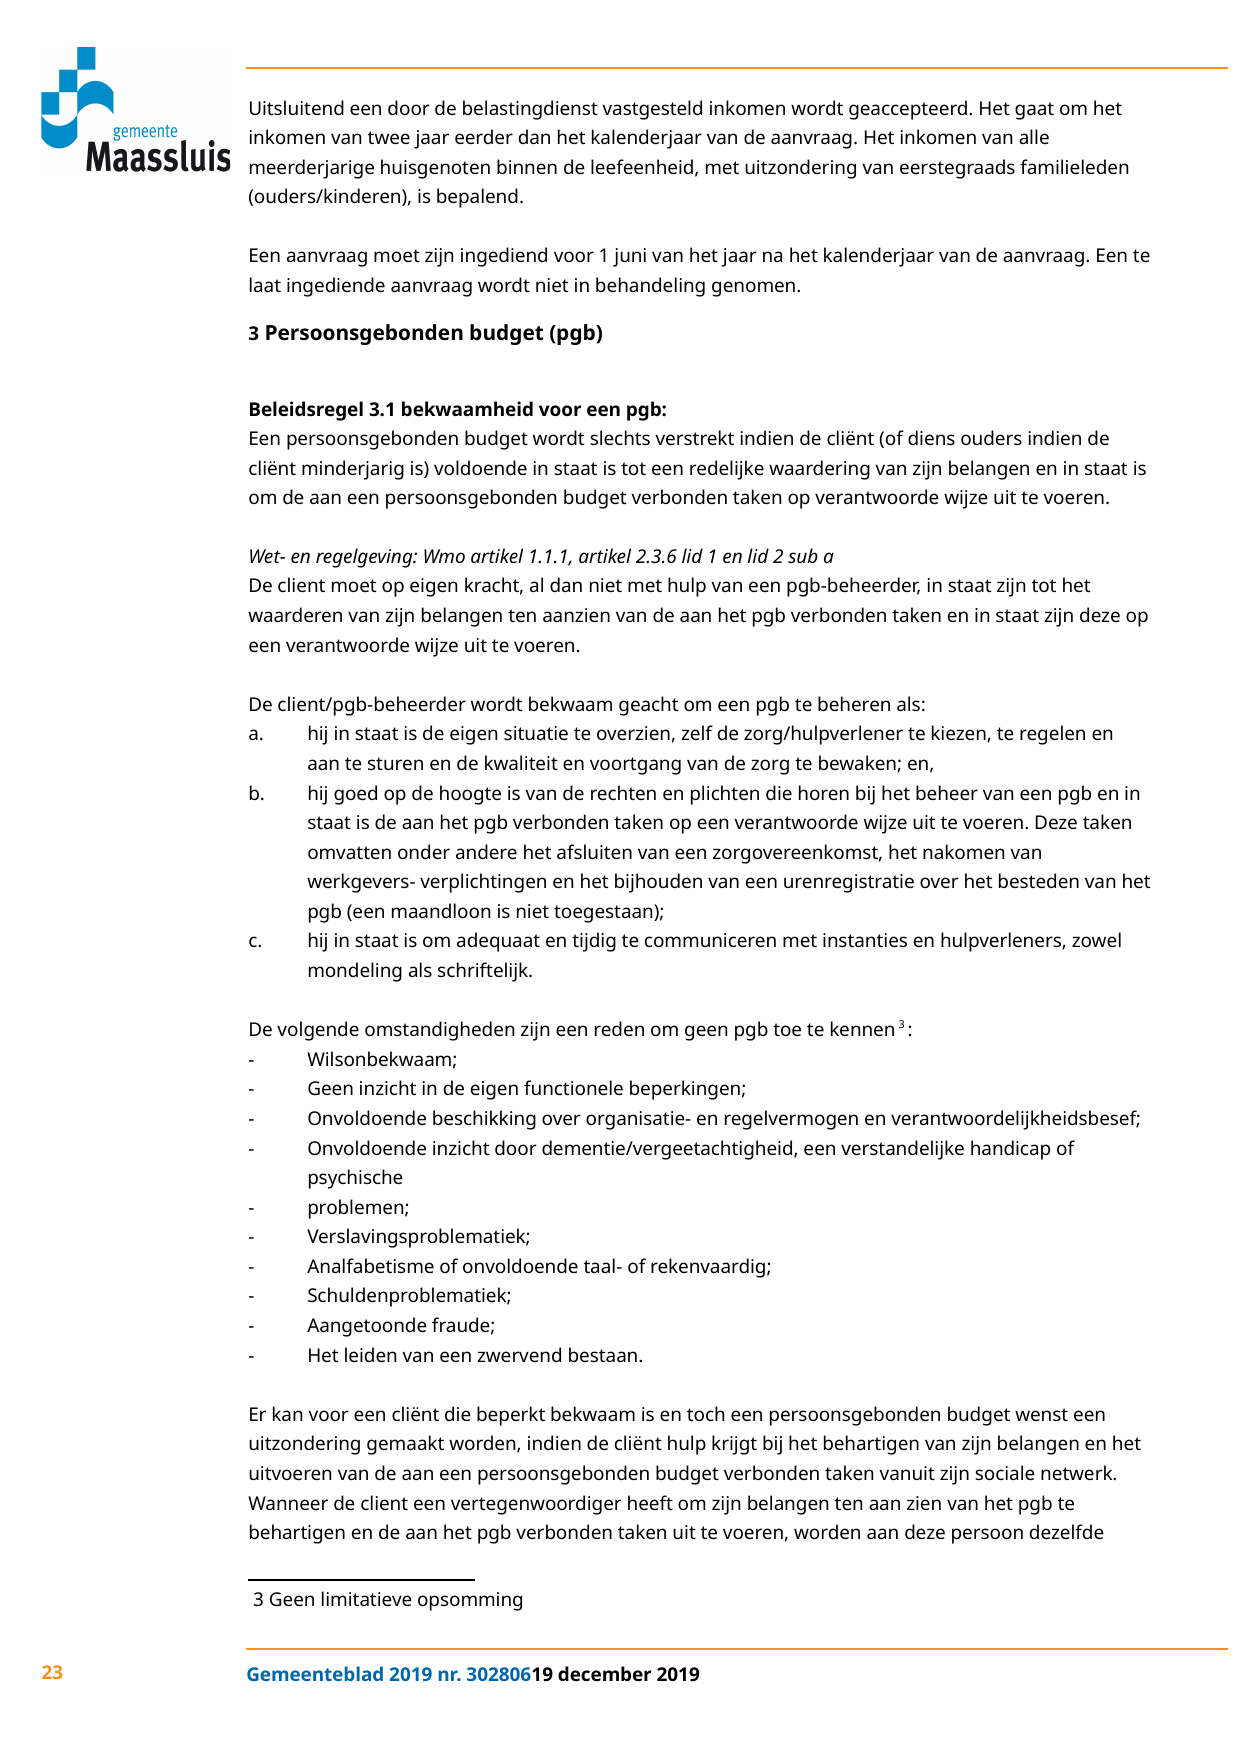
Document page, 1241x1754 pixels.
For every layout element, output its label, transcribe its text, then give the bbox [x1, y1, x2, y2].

list Verslavingsproblematiek; [248, 1223, 1152, 1249]
text 3 Persoonsgebonden budget (pgb) [248, 318, 1152, 346]
text De client/pgb-beheerder wordt bekwaam geacht om een pgb te beheren als: [248, 691, 1152, 717]
picture [41, 47, 77, 92]
table_header Beleidsregel 3.1 bekwaamheid voor een pgb: Een persoonsgebonden budget wordt slechts verstrekt indien de cliënt (of diens ouders indien de cliënt minderjarig is) voldoende in staat is tot een redelijke waardering van zijn belangen en in staat is om de aan een persoonsgebonden budget verbonden taken op verantwoorde wijze uit te voeren. Wet- en regelgeving: Wmo artikel 1.1.1, artikel 2.3.6 lid 1 en lid 2 sub a [248, 396, 1152, 569]
list Wilsonbekwaam; [248, 1046, 1152, 1072]
list hij goed op de hoogte is van de rechten en plichten die horen bij het beheer van een pgb en in staat is de aan het pgb verbonden taken op een verantwoorde wijze uit te voeren. Deze taken omvatten onder andere het afsluiten van een zorgovereenkomst, het nakomen van werkgevers- verplichtingen en het bijhouden van een urenregistratie over het besteden van het pgb (een maandloon is niet toegestaan); [248, 780, 1152, 924]
list Onvoldoende inzicht door dementie/vergeetachtigheid, een verstandelijke handicap of psychische [248, 1135, 1152, 1190]
text Er kan voor een cliënt die beperkt bekwaam is en toch een persoonsgebonden budget wenst een uitzondering gemaakt worden, indien de cliënt hulp krijgt bij het behartigen van zijn belangen en het uitvoeren van de aan een persoonsgebonden budget verbonden taken vanuit zijn sociale netwerk. Wanneer de client een vertegenwoordiger heeft om zijn belangen ten aan zien van het pgb te behartigen en de aan het pgb verbonden taken uit te voeren, worden aan deze persoon dezelfde [248, 1401, 1152, 1545]
list Aangetoonde fraude; [248, 1312, 1152, 1338]
list Het leiden van een zwervend bestaan. [248, 1342, 1152, 1367]
list Analfabetisme of onvoldoende taal- of rekenvaardig; [248, 1253, 1152, 1279]
list Onvoldoende beschikking over organisatie- en regelvermogen en verantwoordelijkheidsbesef; [248, 1105, 1152, 1131]
text De client moet op eigen kracht, al dan niet met hulp van een pgb-beheerder, in staat zijn tot het waarderen van zijn belangen ten aanzien van de aan het pgb verbonden taken en in staat zijn deze op een verantwoorde wijze uit te voeren. [248, 573, 1152, 657]
picture [41, 47, 231, 172]
text Een aanvraag moet zijn ingediend voor 1 juni van het jaar na het kalenderjaar van de aanvraag. Een te laat ingediende aanvraag wordt niet in behandeling genomen. [248, 243, 1152, 298]
list Geen inzicht in de eigen functionele beperkingen; [248, 1076, 1152, 1101]
text De volgende omstandigheden zijn een reden om geen pgb toe te kennen: [248, 1016, 1152, 1042]
list hij in staat is om adequaat en tijdig te communiceren met instanties en hulpverleners, zowel mondeling als schriftelijk. [248, 928, 1152, 983]
list problemen; [248, 1194, 1152, 1219]
text Uitsluitend een door de belastingdienst vastgesteld inkomen wordt geaccepteerd. Het gaat om het inkomen van twee jaar eerder dan het kalenderjaar van de aanvraag. Het inkomen van alle meerderjarige huisgenoten binnen de leefeenheid, met uitzondering van eerstegraads familieleden (ouders/kinderen), is bepalend. [248, 95, 1152, 209]
list hij in staat is de eigen situatie te overzien, zelf de zorg/hulpverlener te kiezen, te regelen en aan te sturen en de kwaliteit en voortgang van de zorg te bewaken; en, [248, 721, 1152, 776]
list Schuldenproblematiek; [248, 1283, 1152, 1308]
text Geen limitatieve opsomming [248, 1586, 1152, 1612]
